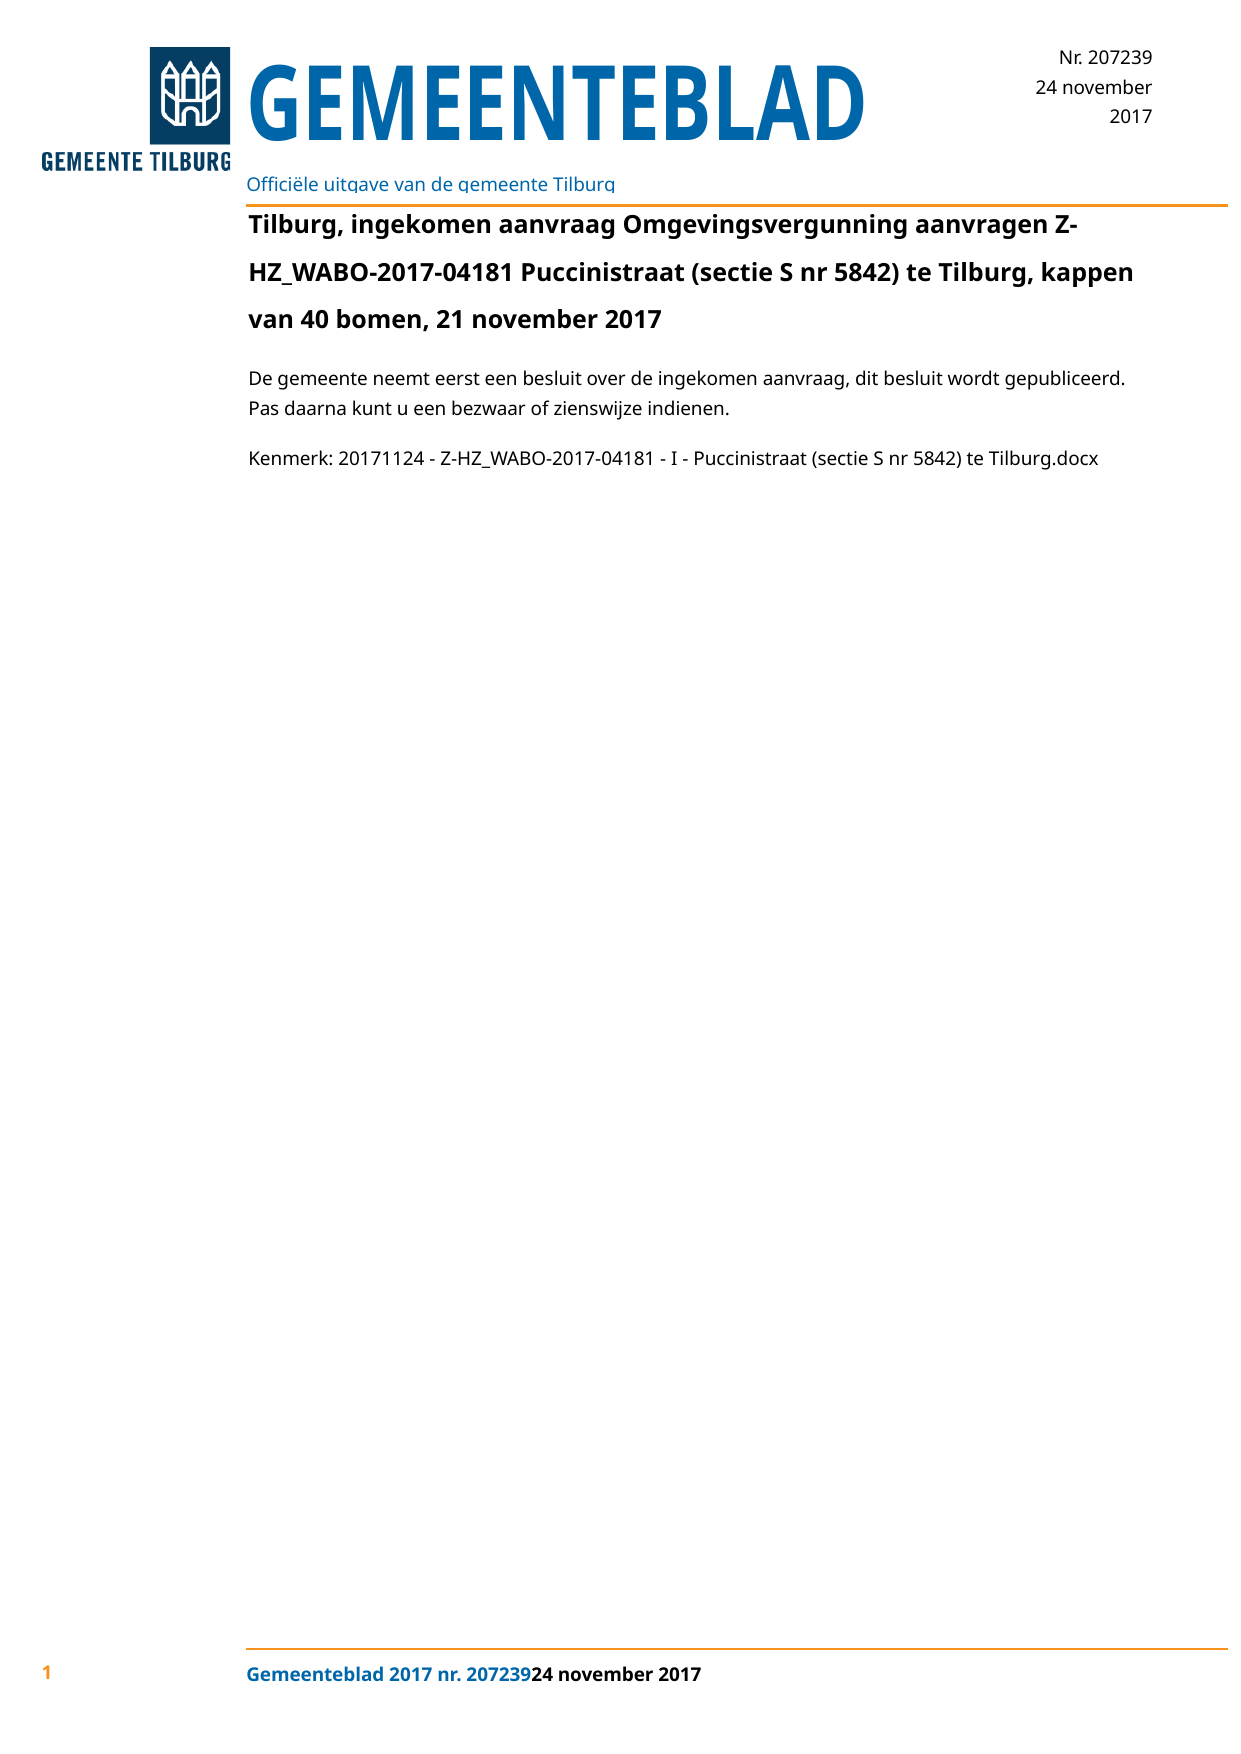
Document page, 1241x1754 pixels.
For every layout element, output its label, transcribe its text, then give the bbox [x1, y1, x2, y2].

picture [41, 47, 231, 172]
text Tilburg, ingekomen aanvraag Omgevingsvergunning aanvragen Z-HZ_WABO-2017-04181 Puccinistraat (sectie S nr 5842) te Tilburg, kappen van 40 bomen, 21 november 2017 [248, 207, 1152, 336]
text Kenmerk: 20171124 - Z-HZ_WABO-2017-04181 - I - Puccinistraat (sectie S nr 5842) te Tilburg.docx [248, 446, 1152, 471]
text De gemeente neemt eerst een besluit over de ingekomen aanvraag, dit besluit wordt gepubliceerd. Pas daarna kunt u een bezwaar of zienswijze indienen. [248, 366, 1152, 421]
